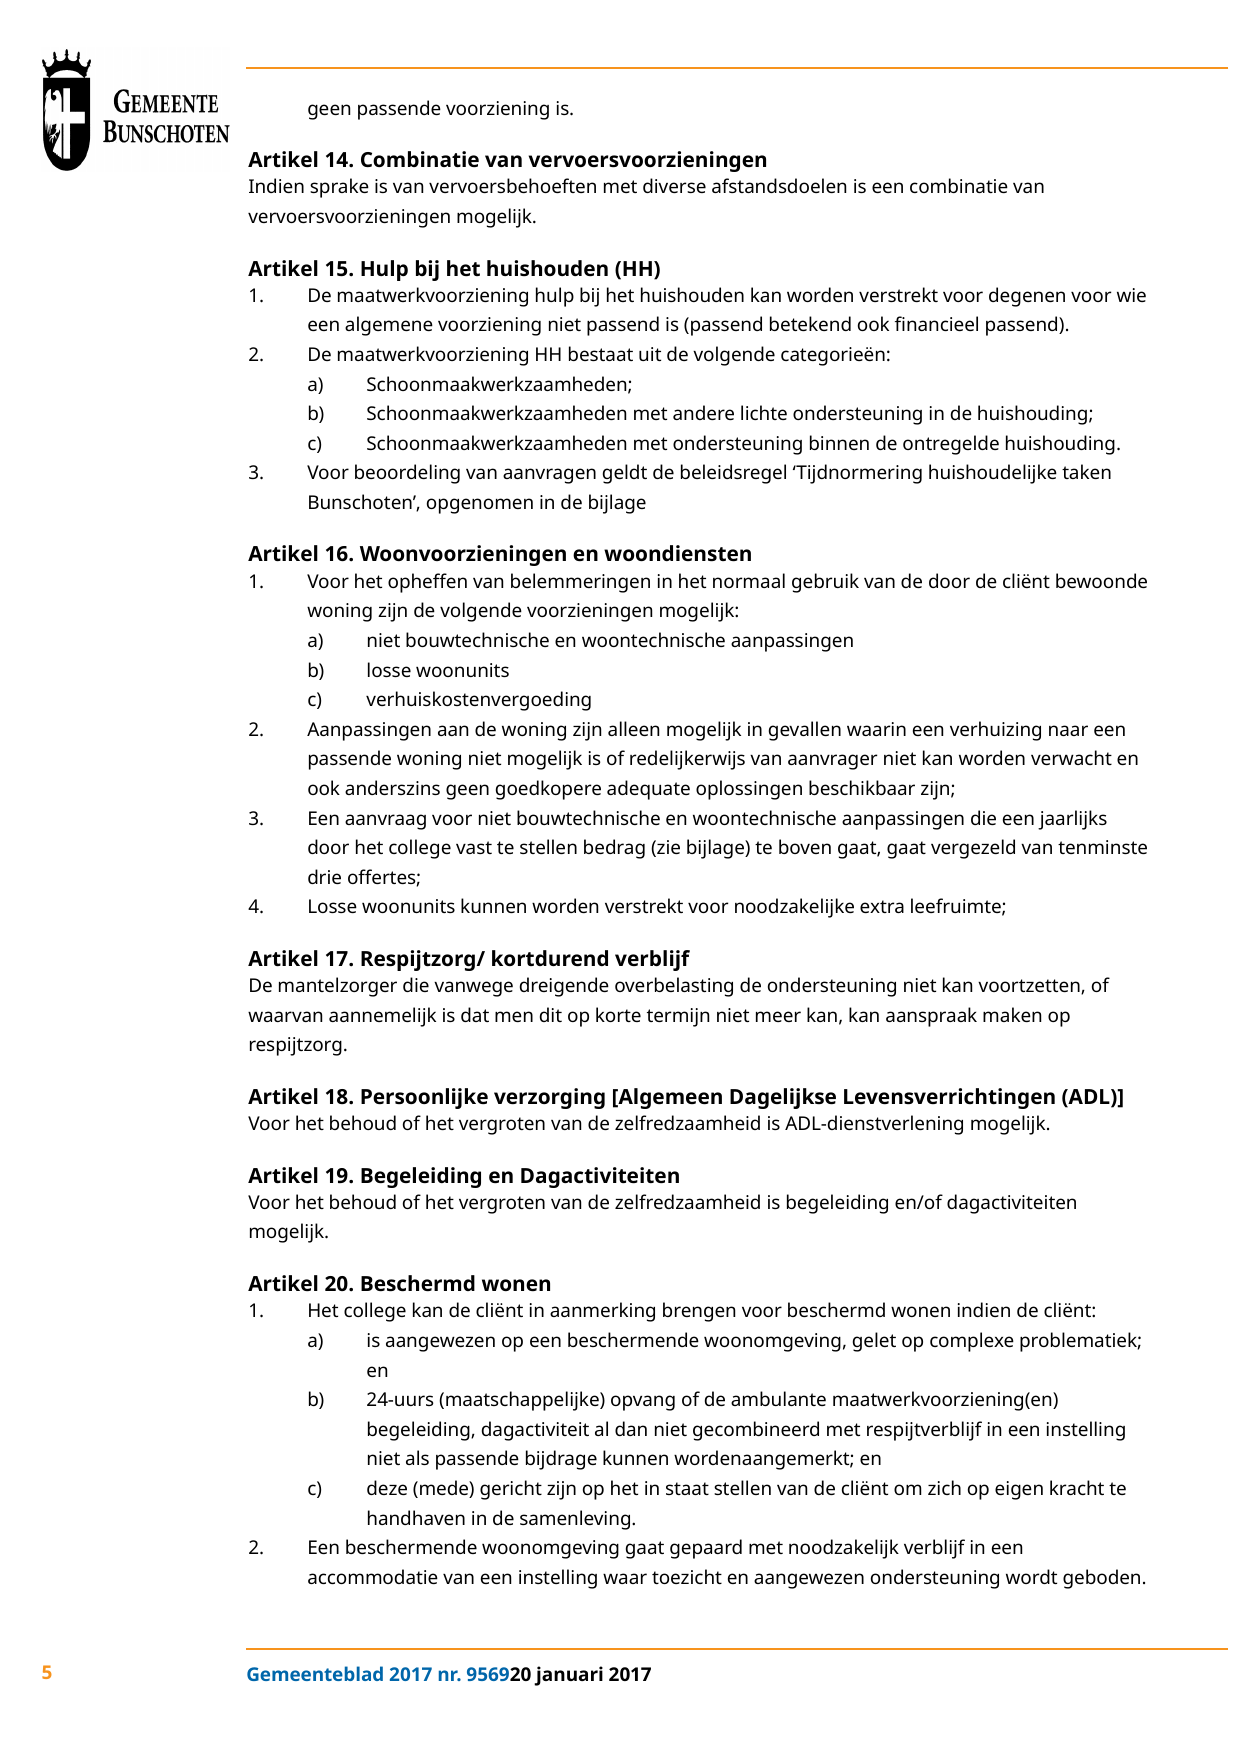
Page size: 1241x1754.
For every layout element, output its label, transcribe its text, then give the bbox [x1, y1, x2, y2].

text Voor het behoud of het vergroten van de zelfredzaamheid is begeleiding en/of dagactiviteiten mogelijk. [248, 1189, 1152, 1244]
list Voor het opheffen van belemmeringen in het normaal gebruik van de door de cliënt bewoonde woning zijn de volgende voorzieningen mogelijk: [248, 568, 1152, 623]
list Schoonmaakwerkzaamheden met andere lichte ondersteuning in de huishouding; [307, 400, 1152, 426]
text Indien sprake is van vervoersbehoeften met diverse afstandsdoelen is een combinatie van vervoersvoorzieningen mogelijk. [248, 174, 1152, 229]
text Artikel 18. Persoonlijke verzorging [Algemeen Dagelijkse Levensverrichtingen (ADL)] [248, 1082, 1152, 1110]
text Artikel 20. Beschermd wonen [248, 1269, 1152, 1298]
picture [41, 47, 231, 172]
text Artikel 15. Hulp bij het huishouden (HH) [248, 254, 1152, 282]
list Schoonmaakwerkzaamheden; [307, 371, 1152, 397]
text Voor het behoud of het vergroten van de zelfredzaamheid is ADL-dienstverlening mogelijk. [248, 1110, 1152, 1136]
list 24-uurs (maatschappelijke) opvang of de ambulante maatwerkvoorziening(en) begeleiding, dagactiviteit al dan niet gecombineerd met respijtverblijf in een instelling niet als passende bijdrage kunnen wordenaangemerkt; en [307, 1386, 1152, 1471]
list is aangewezen op een beschermende woonomgeving, gelet op complexe problematiek; en [307, 1327, 1152, 1382]
list niet bouwtechnische en woontechnische aanpassingen [307, 627, 1152, 653]
text Artikel 19. Begeleiding en Dagactiviteiten [248, 1161, 1152, 1189]
list Schoonmaakwerkzaamheden met ondersteuning binnen de ontregelde huishouding. [307, 430, 1152, 456]
list Losse woonunits kunnen worden verstrekt voor noodzakelijke extra leefruimte; [248, 893, 1152, 919]
list deze (mede) gericht zijn op het in staat stellen van de cliënt om zich op eigen kracht te handhaven in de samenleving. [307, 1475, 1152, 1530]
list Voor beoordeling van aanvragen geldt de beleidsregel ‘Tijdnormering huishoudelijke taken Bunschoten’, opgenomen in de bijlage [248, 459, 1152, 515]
list Het college kan de cliënt in aanmerking brengen voor beschermd wonen indien de cliënt: [248, 1298, 1152, 1323]
text Artikel 17. Respijtzorg/ kortdurend verblijf [248, 944, 1152, 972]
list De maatwerkvoorziening HH bestaat uit de volgende categorieën: [248, 341, 1152, 367]
list verhuiskostenvergoeding [307, 686, 1152, 712]
text De mantelzorger die vanwege dreigende overbelasting de ondersteuning niet kan voortzetten, of waarvan aannemelijk is dat men dit op korte termijn niet meer kan, kan aanspraak maken op respijtzorg. [248, 972, 1152, 1057]
list geen passende voorziening is. [248, 95, 1152, 121]
list De maatwerkvoorziening hulp bij het huishouden kan worden verstrekt voor degenen voor wie een algemene voorziening niet passend is (passend betekend ook financieel passend). [248, 282, 1152, 337]
list losse woonunits [307, 657, 1152, 682]
list Aanpassingen aan de woning zijn alleen mogelijk in gevallen waarin een verhuizing naar een passende woning niet mogelijk is of redelijkerwijs van aanvrager niet kan worden verwacht en ook anderszins geen goedkopere adequate oplossingen beschikbaar zijn; [248, 716, 1152, 801]
text Artikel 16. Woonvoorzieningen en woondiensten [248, 539, 1152, 568]
list Een beschermende woonomgeving gaat gepaard met noodzakelijk verblijf in een accommodatie van een instelling waar toezicht en aangewezen ondersteuning wordt geboden. [248, 1534, 1152, 1589]
list Een aanvraag voor niet bouwtechnische en woontechnische aanpassingen die een jaarlijks door het college vast te stellen bedrag (zie bijlage) te boven gaat, gaat vergezeld van tenminste drie offertes; [248, 805, 1152, 889]
text Artikel 14. Combinatie van vervoersvoorzieningen [248, 145, 1152, 174]
